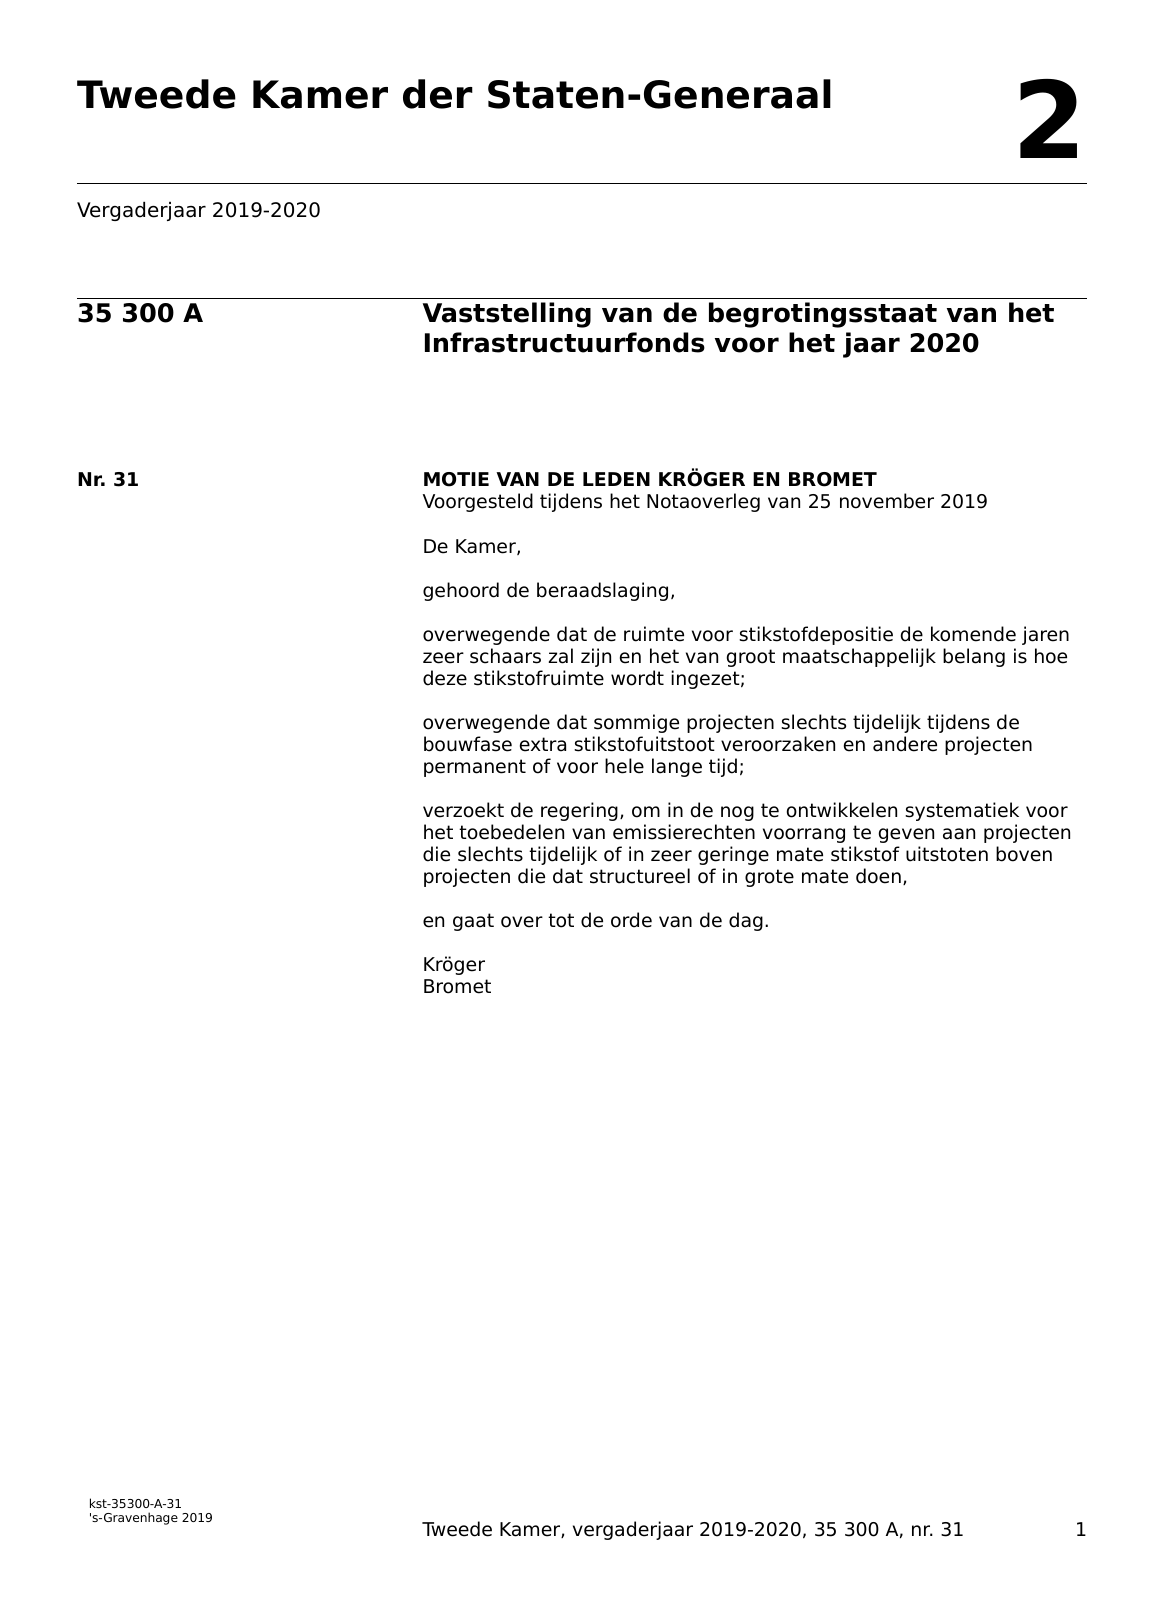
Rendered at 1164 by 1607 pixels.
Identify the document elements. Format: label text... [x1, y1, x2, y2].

text De Kamer, [422, 536, 1087, 557]
text en gaat over tot de orde van de dag. [422, 910, 1087, 932]
text kst-35300-A-31 [88, 1497, 323, 1511]
text gehoord de beraadslaging, [422, 580, 1087, 602]
text Voorgesteld tijdens het Notaoverleg van 25 november 2019 [422, 491, 1087, 513]
text overwegende dat de ruimte voor stikstofdepositie de komende jaren zeer schaars zal zijn en het van groot maatschappelijk belang is hoe deze stikstofruimte wordt ingezet; [422, 624, 1087, 690]
text 's-Gravenhage 2019 [88, 1511, 323, 1525]
table_cell Vergaderjaar 2019-2020 [77, 184, 1087, 298]
text overwegende dat sommige projecten slechts tijdelijk tijdens de bouwfase extra stikstofuitstoot veroorzaken en andere projecten permanent of voor hele lange tijd; [422, 712, 1087, 778]
text Bromet [422, 976, 1087, 998]
table_header 2 [886, 59, 1087, 183]
text verzoekt de regering, om in de nog te ontwikkelen systematiek voor het toebedelen van emissierechten voorrang te geven aan projecten die slechts tijdelijk of in zeer geringe mate stikstof uitstoten boven projecten die dat structureel of in grote mate doen, [422, 800, 1087, 888]
subtitle Nr. 31 MOTIE VAN DE LEDEN KRÖGER EN BROMET [77, 469, 1087, 491]
text Kröger [422, 954, 1087, 976]
subtitle 35 300 A Vaststelling van de begrotingsstaat van het Infrastructuurfonds voor het jaar 2020 [77, 299, 1087, 358]
table_header Tweede Kamer der Staten-Generaal [77, 59, 886, 183]
